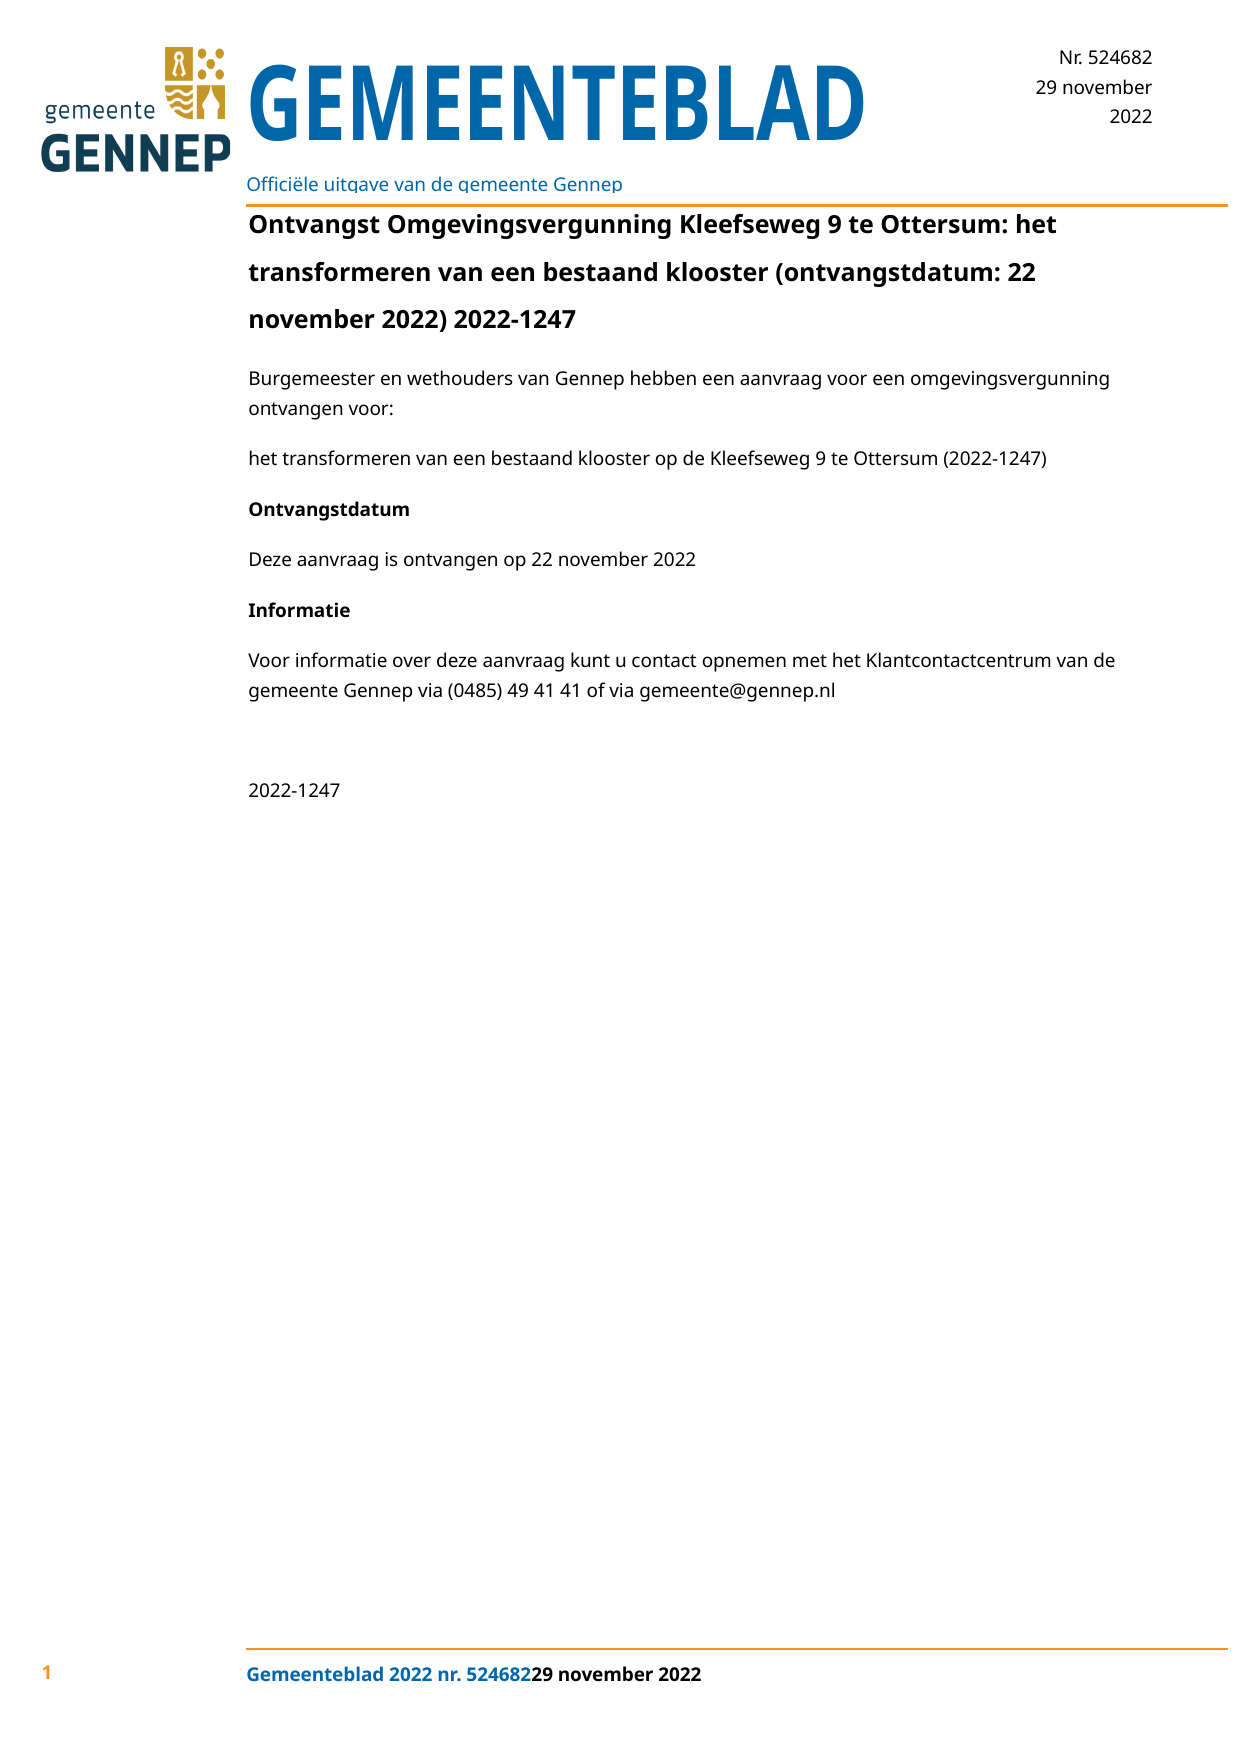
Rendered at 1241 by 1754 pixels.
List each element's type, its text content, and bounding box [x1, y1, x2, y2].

text Informatie [248, 597, 1152, 622]
picture [41, 47, 231, 172]
text 2022-1247 [248, 778, 1152, 803]
text Deze aanvraag is ontvangen op 22 november 2022 [248, 546, 1152, 572]
text Burgemeester en wethouders van Gennep hebben een aanvraag voor een omgevingsvergunning ontvangen voor: [248, 366, 1152, 421]
text Ontvangstdatum [248, 496, 1152, 522]
text Ontvangst Omgevingsvergunning Kleefseweg 9 te Ottersum: het transformeren van een bestaand klooster (ontvangstdatum: 22 november 2022) 2022-1247 [248, 207, 1152, 336]
text Voor informatie over deze aanvraag kunt u contact opnemen met het Klantcontactcentrum van de gemeente Gennep via (0485) 49 41 41 of via gemeente@gennep.nl [248, 647, 1152, 702]
text het transformeren van een bestaand klooster op de Kleefseweg 9 te Ottersum (2022-1247) [248, 446, 1152, 471]
